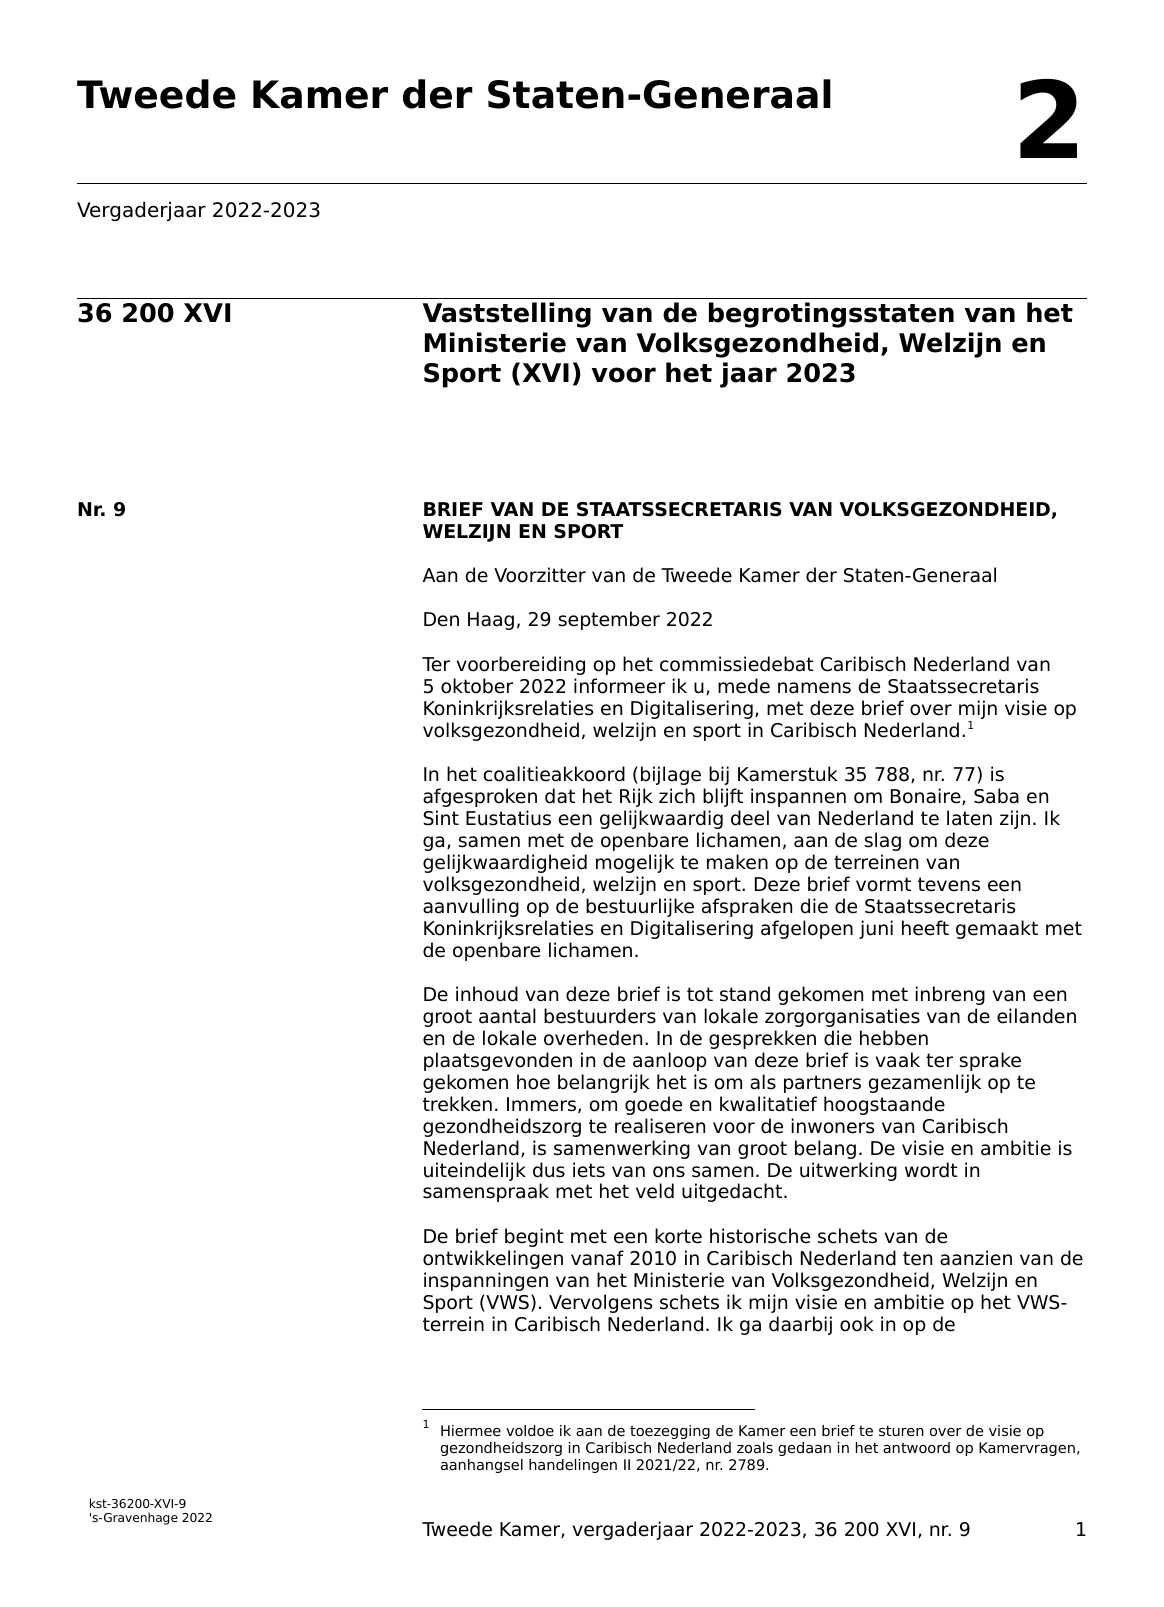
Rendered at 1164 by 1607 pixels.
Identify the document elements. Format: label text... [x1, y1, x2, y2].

text De brief begint met een korte historische schets van de ontwikkelingen vanaf 2010 in Caribisch Nederland ten aanzien van de inspanningen van het Ministerie van Volksgezondheid, Welzijn en Sport (VWS). Vervolgens schets ik mijn visie en ambitie op het VWS-terrein in Caribisch Nederland. Ik ga daarbij ook in op de [422, 1226, 1087, 1336]
subtitle Nr. 9 BRIEF VAN DE STAATSSECRETARIS VAN VOLKSGEZONDHEID, WELZIJN EN SPORT [77, 499, 1087, 543]
text kst-36200-XVI-9 [88, 1497, 323, 1511]
table_header Tweede Kamer der Staten-Generaal [77, 59, 886, 183]
text Den Haag, 29 september 2022 [422, 609, 1087, 631]
text Hiermee voldoe ik aan de toezegging de Kamer een brief te sturen over de visie op gezondheidszorg in Caribisch Nederland zoals gedaan in het antwoord op Kamervragen, aanhangsel handelingen II 2021/22, nr. 2789. [422, 1418, 1087, 1474]
text De inhoud van deze brief is tot stand gekomen met inbreng van een groot aantal bestuurders van lokale zorgorganisaties van de eilanden en de lokale overheden. In de gesprekken die hebben plaatsgevonden in de aanloop van deze brief is vaak ter sprake gekomen hoe belangrijk het is om als partners gezamenlijk op te trekken. Immers, om goede en kwalitatief hoogstaande gezondheidszorg te realiseren voor de inwoners van Caribisch Nederland, is samenwerking van groot belang. De visie en ambitie is uiteindelijk dus iets van ons samen. De uitwerking wordt in samenspraak met het veld uitgedacht. [422, 984, 1087, 1203]
table_header 2 [886, 59, 1087, 183]
subtitle 36 200 XVI Vaststelling van de begrotingsstaten van het Ministerie van Volksgezondheid, Welzijn en Sport (XVI) voor het jaar 2023 [77, 299, 1087, 388]
text In het coalitieakkoord (bijlage bij Kamerstuk 35 788, nr. 77) is afgesproken dat het Rijk zich blijft inspannen om Bonaire, Saba en Sint Eustatius een gelijkwaardig deel van Nederland te laten zijn. Ik ga, samen met de openbare lichamen, aan de slag om deze gelijkwaardigheid mogelijk te maken op de terreinen van volksgezondheid, welzijn en sport. Deze brief vormt tevens een aanvulling op de bestuurlijke afspraken die de Staatssecretaris Koninkrijksrelaties en Digitalisering afgelopen juni heeft gemaakt met de openbare lichamen. [422, 764, 1087, 961]
text Ter voorbereiding op het commissiedebat Caribisch Nederland van 5 oktober 2022 informeer ik u, mede namens de Staatssecretaris Koninkrijksrelaties en Digitalisering, met deze brief over mijn visie op volksgezondheid, welzijn en sport in Caribisch Nederland. [422, 653, 1087, 741]
text Aan de Voorzitter van de Tweede Kamer der Staten-Generaal [422, 565, 1087, 587]
text 's-Gravenhage 2022 [88, 1511, 323, 1525]
table_cell Vergaderjaar 2022-2023 [77, 184, 1087, 298]
